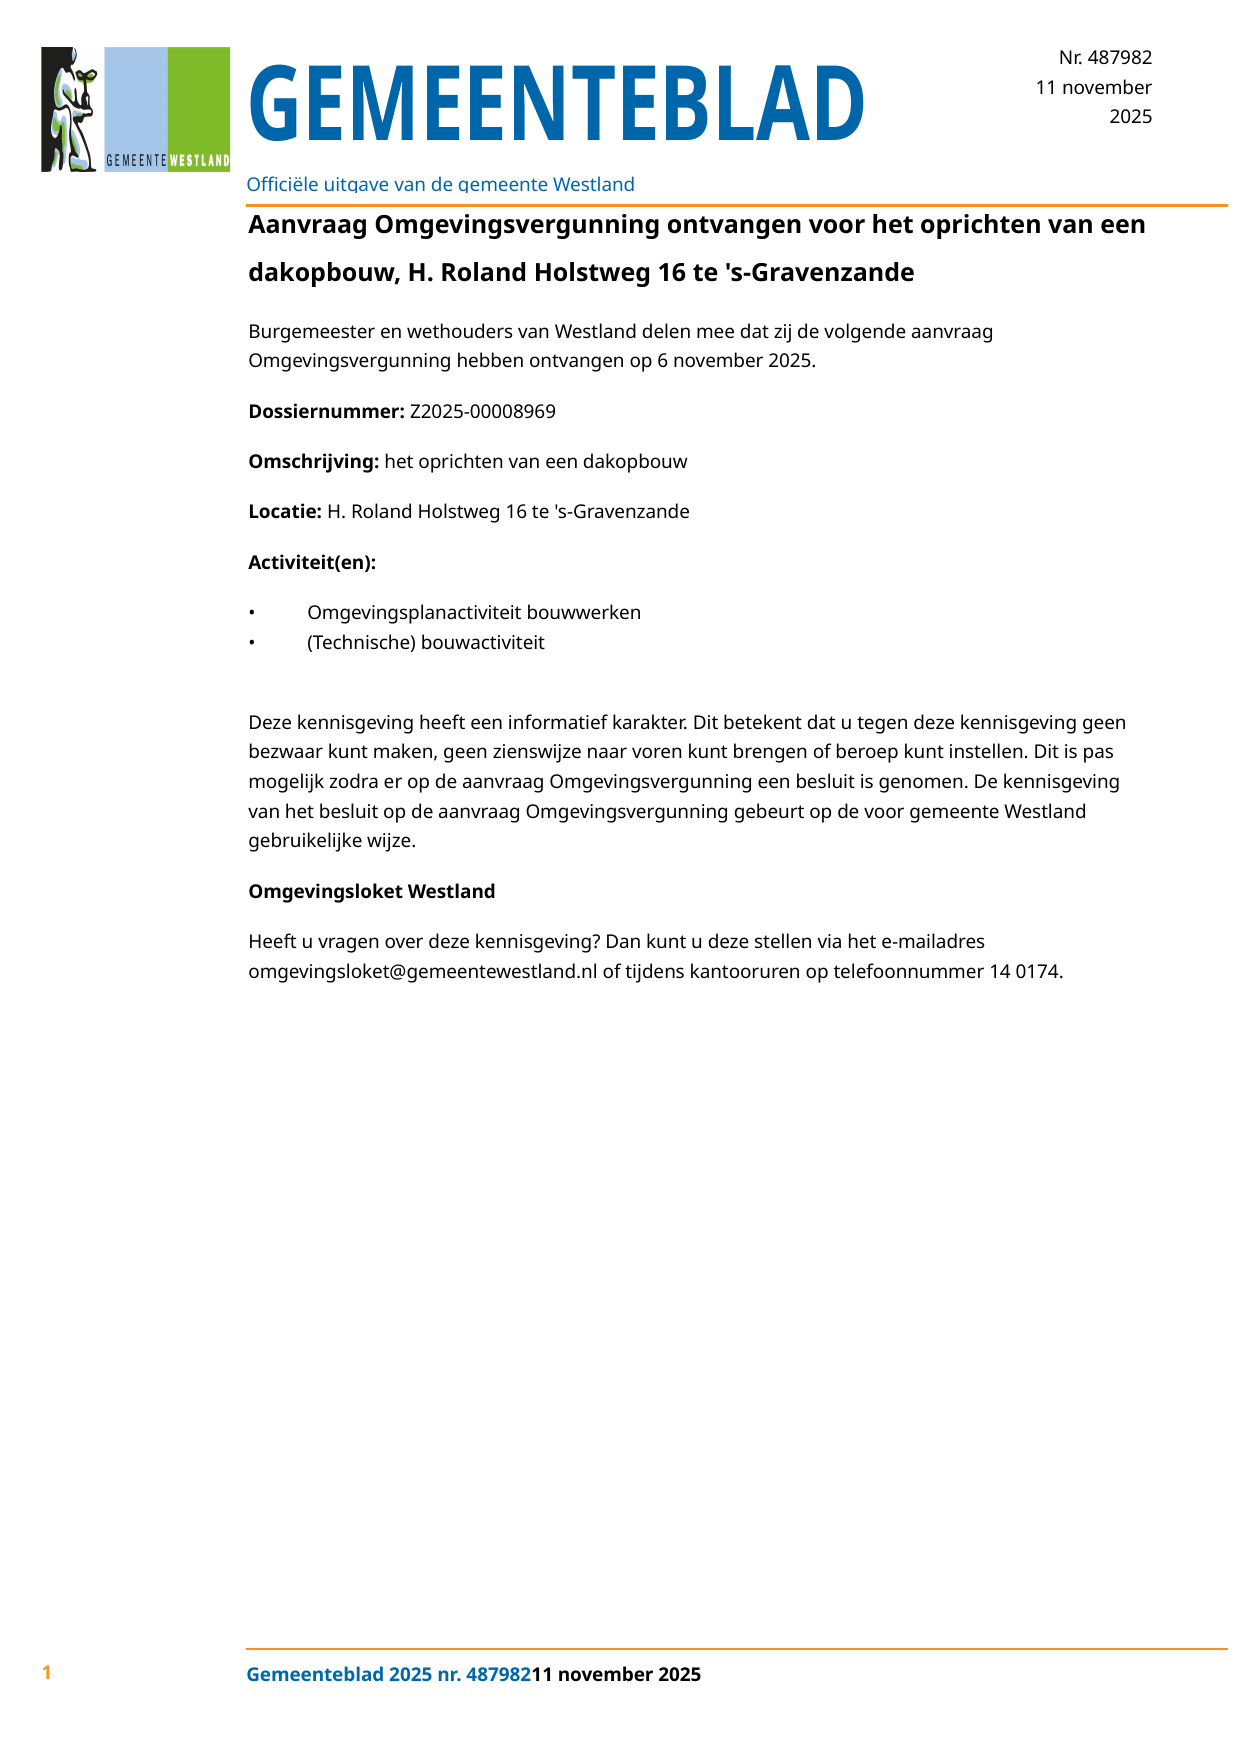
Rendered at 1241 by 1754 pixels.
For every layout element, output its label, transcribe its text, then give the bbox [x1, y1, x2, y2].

text Omgevingsloket Westland [248, 878, 1152, 904]
text Deze kennisgeving heeft een informatief karakter. Dit betekent dat u tegen deze kennisgeving geen bezwaar kunt maken, geen zienswijze naar voren kunt brengen of beroep kunt instellen. Dit is pas mogelijk zodra er op de aanvraag Omgevingsvergunning een besluit is genomen. De kennisgeving van het besluit op de aanvraag Omgevingsvergunning gebeurt op de voor gemeente Westland gebruikelijke wijze. [248, 709, 1152, 853]
text Aanvraag Omgevingsvergunning ontvangen voor het oprichten van een dakopbouw, H. Roland Holstweg 16 te 's-Gravenzande [248, 207, 1152, 288]
text Activiteit(en): [248, 549, 1152, 575]
text Heeft u vragen over deze kennisgeving? Dan kunt u deze stellen via het e-mailadres omgevingsloket@gemeentewestland.nl of tijdens kantooruren op telefoonnummer 14 0174. [248, 928, 1152, 984]
text Burgemeester en wethouders van Westland delen mee dat zij de volgende aanvraag Omgevingsvergunning hebben ontvangen op 6 november 2025. [248, 318, 1152, 373]
text Omschrijving: het oprichten van een dakopbouw [248, 448, 1152, 474]
text Dossiernummer: Z2025-00008969 [248, 398, 1152, 424]
list (Technische) bouwactiviteit [248, 629, 1152, 655]
list Omgevingsplanactiviteit bouwwerken [248, 599, 1152, 625]
picture [41, 47, 231, 172]
text Locatie: H. Roland Holstweg 16 te 's-Gravenzande [248, 499, 1152, 524]
